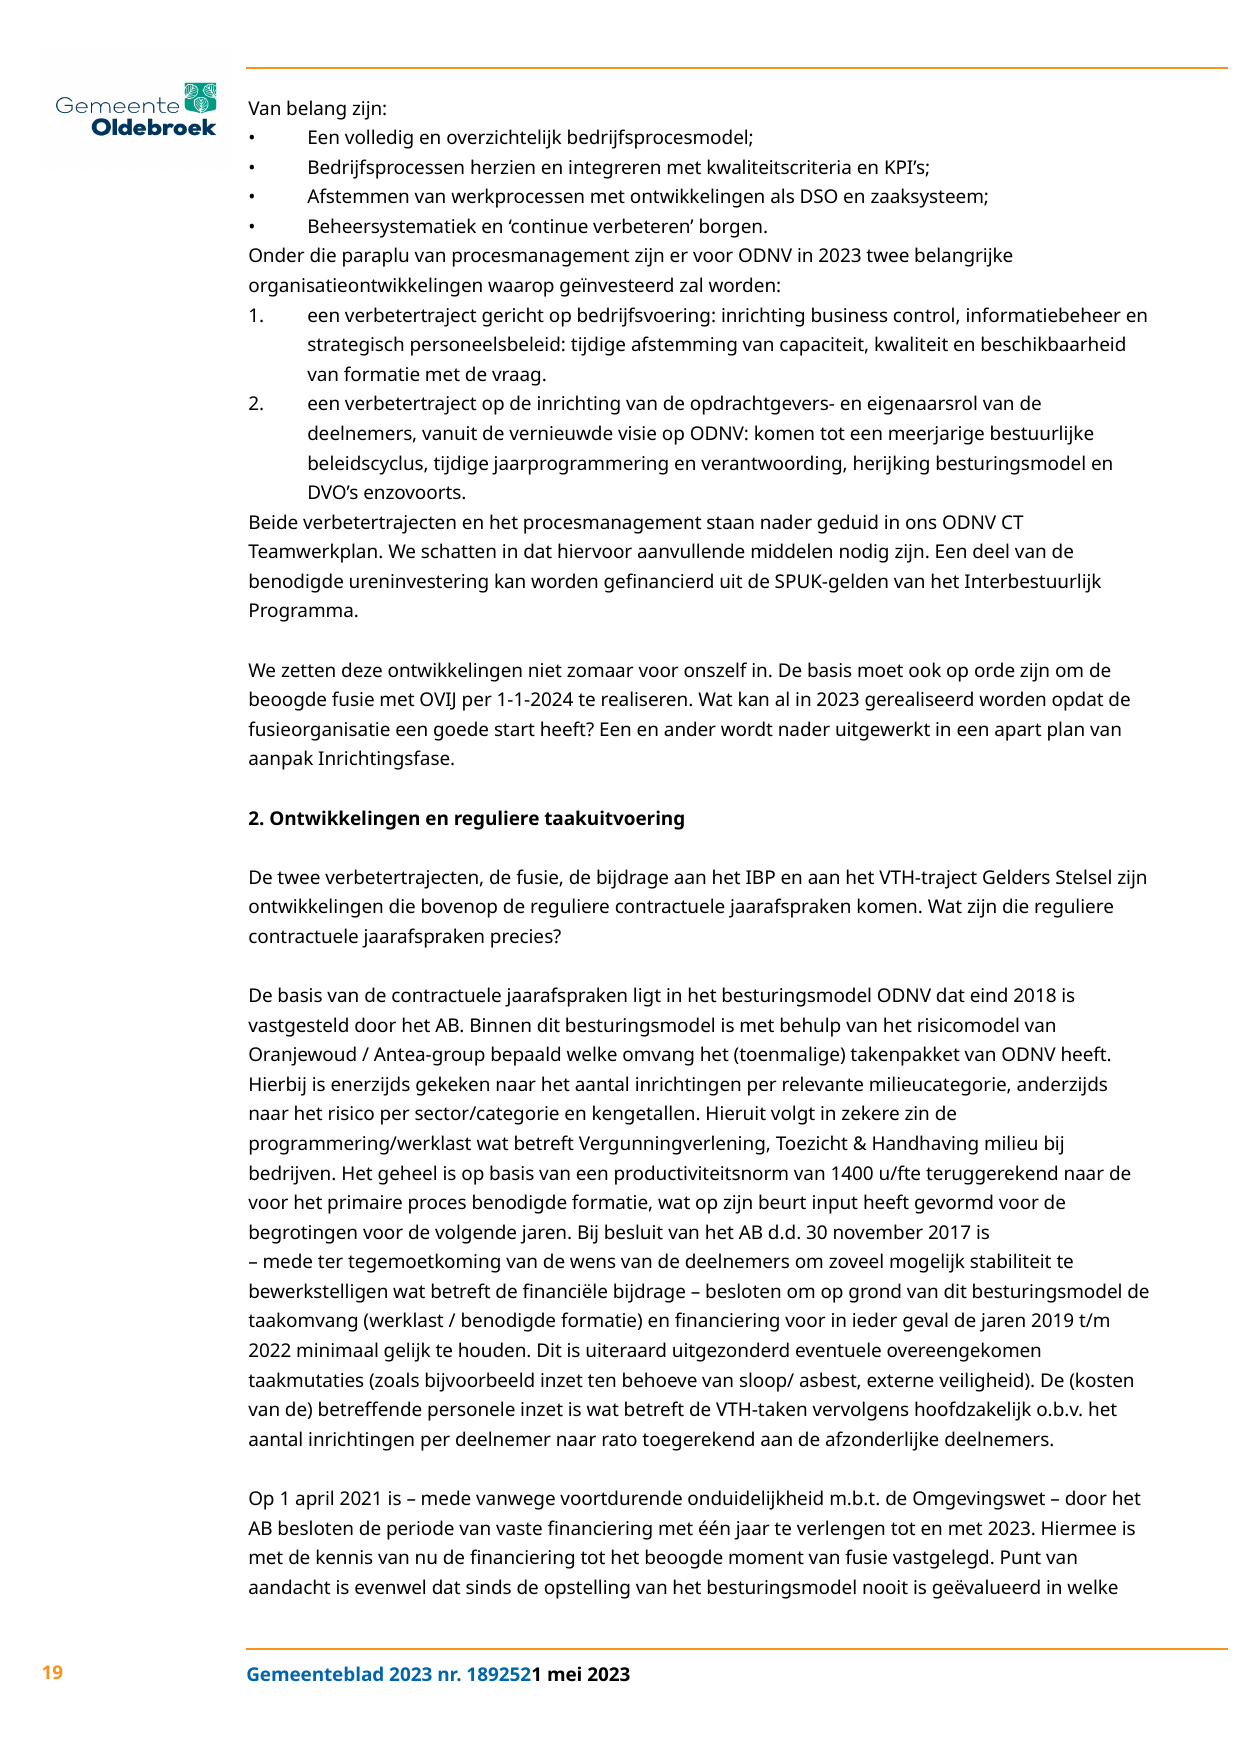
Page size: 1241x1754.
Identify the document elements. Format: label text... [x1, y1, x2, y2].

picture [41, 47, 231, 172]
text Beide verbetertrajecten en het procesmanagement staan nader geduid in ons ODNV CT Teamwerkplan. We schatten in dat hiervoor aanvullende middelen nodig zijn. Een deel van de benodigde ureninvestering kan worden gefinancierd uit de SPUK-gelden van het Interbestuurlijk Programma. [248, 509, 1152, 623]
text Van belang zijn: [248, 95, 1152, 121]
list een verbetertraject op de inrichting van de opdrachtgevers- en eigenaarsrol van de deelnemers, vanuit de vernieuwde visie op ODNV: komen tot een meerjarige bestuurlijke beleidscyclus, tijdige jaarprogrammering en verantwoording, herijking besturingsmodel en DVO’s enzovoorts. [248, 391, 1152, 505]
text De basis van de contractuele jaarafspraken ligt in het besturingsmodel ODNV dat eind 2018 is vastgesteld door het AB. Binnen dit besturingsmodel is met behulp van het risicomodel van Oranjewoud / Antea-group bepaald welke omvang het (toenmalige) takenpakket van ODNV heeft. Hierbij is enerzijds gekeken naar het aantal inrichtingen per relevante milieucategorie, anderzijds naar het risico per sector/categorie en kengetallen. Hieruit volgt in zekere zin de programmering/werklast wat betreft Vergunningverlening, Toezicht & Handhaving milieu bij bedrijven. Het geheel is op basis van een productiviteitsnorm van 1400 u/fte teruggerekend naar de voor het primaire proces benodigde formatie, wat op zijn beurt input heeft gevormd voor de begrotingen voor de volgende jaren. Bij besluit van het AB d.d. 30 november 2017 is [248, 982, 1152, 1245]
text We zetten deze ontwikkelingen niet zomaar voor onszelf in. De basis moet ook op orde zijn om de beoogde fusie met OVIJ per 1-1-2024 te realiseren. Wat kan al in 2023 gerealiseerd worden opdat de fusieorganisatie een goede start heeft? Een en ander wordt nader uitgewerkt in een apart plan van aanpak Inrichtingsfase. [248, 657, 1152, 771]
list Een volledig en overzichtelijk bedrijfsprocesmodel; [248, 124, 1152, 150]
list Bedrijfsprocessen herzien en integreren met kwaliteitscriteria en KPI’s; [248, 154, 1152, 180]
text De twee verbetertrajecten, de fusie, de bijdrage aan het IBP en aan het VTH-traject Gelders Stelsel zijn ontwikkelingen die bovenop de reguliere contractuele jaarafspraken komen. Wat zijn die reguliere contractuele jaarafspraken precies? [248, 864, 1152, 949]
list Afstemmen van werkprocessen met ontwikkelingen als DSO en zaaksysteem; [248, 183, 1152, 209]
text Onder die paraplu van procesmanagement zijn er voor ODNV in 2023 twee belangrijke organisatieontwikkelingen waarop geïnvesteerd zal worden: [248, 243, 1152, 298]
list een verbetertraject gericht op bedrijfsvoering: inrichting business control, informatiebeheer en strategisch personeelsbeleid: tijdige afstemming van capaciteit, kwaliteit en beschikbaarheid van formatie met de vraag. [248, 302, 1152, 387]
text 2. Ontwikkelingen en reguliere taakuitvoering [248, 805, 1152, 831]
text – mede ter tegemoetkoming van de wens van de deelnemers om zoveel mogelijk stabiliteit te bewerkstelligen wat betreft de financiële bijdrage – besloten om op grond van dit besturingsmodel de taakomvang (werklast / benodigde formatie) en financiering voor in ieder geval de jaren 2019 t/m 2022 minimaal gelijk te houden. Dit is uiteraard uitgezonderd eventuele overeengekomen taakmutaties (zoals bijvoorbeeld inzet ten behoeve van sloop/ asbest, externe veiligheid). De (kosten van de) betreffende personele inzet is wat betreft de VTH-taken vervolgens hoofdzakelijk o.b.v. het aantal inrichtingen per deelnemer naar rato toegerekend aan de afzonderlijke deelnemers. [248, 1248, 1152, 1452]
list Beheersystematiek en ‘continue verbeteren’ borgen. [248, 213, 1152, 239]
text Op 1 april 2021 is – mede vanwege voortdurende onduidelijkheid m.b.t. de Omgevingswet – door het AB besloten de periode van vaste financiering met één jaar te verlengen tot en met 2023. Hiermee is met de kennis van nu de financiering tot het beoogde moment van fusie vastgelegd. Punt van aandacht is evenwel dat sinds de opstelling van het besturingsmodel nooit is geëvalueerd in welke [248, 1485, 1152, 1600]
